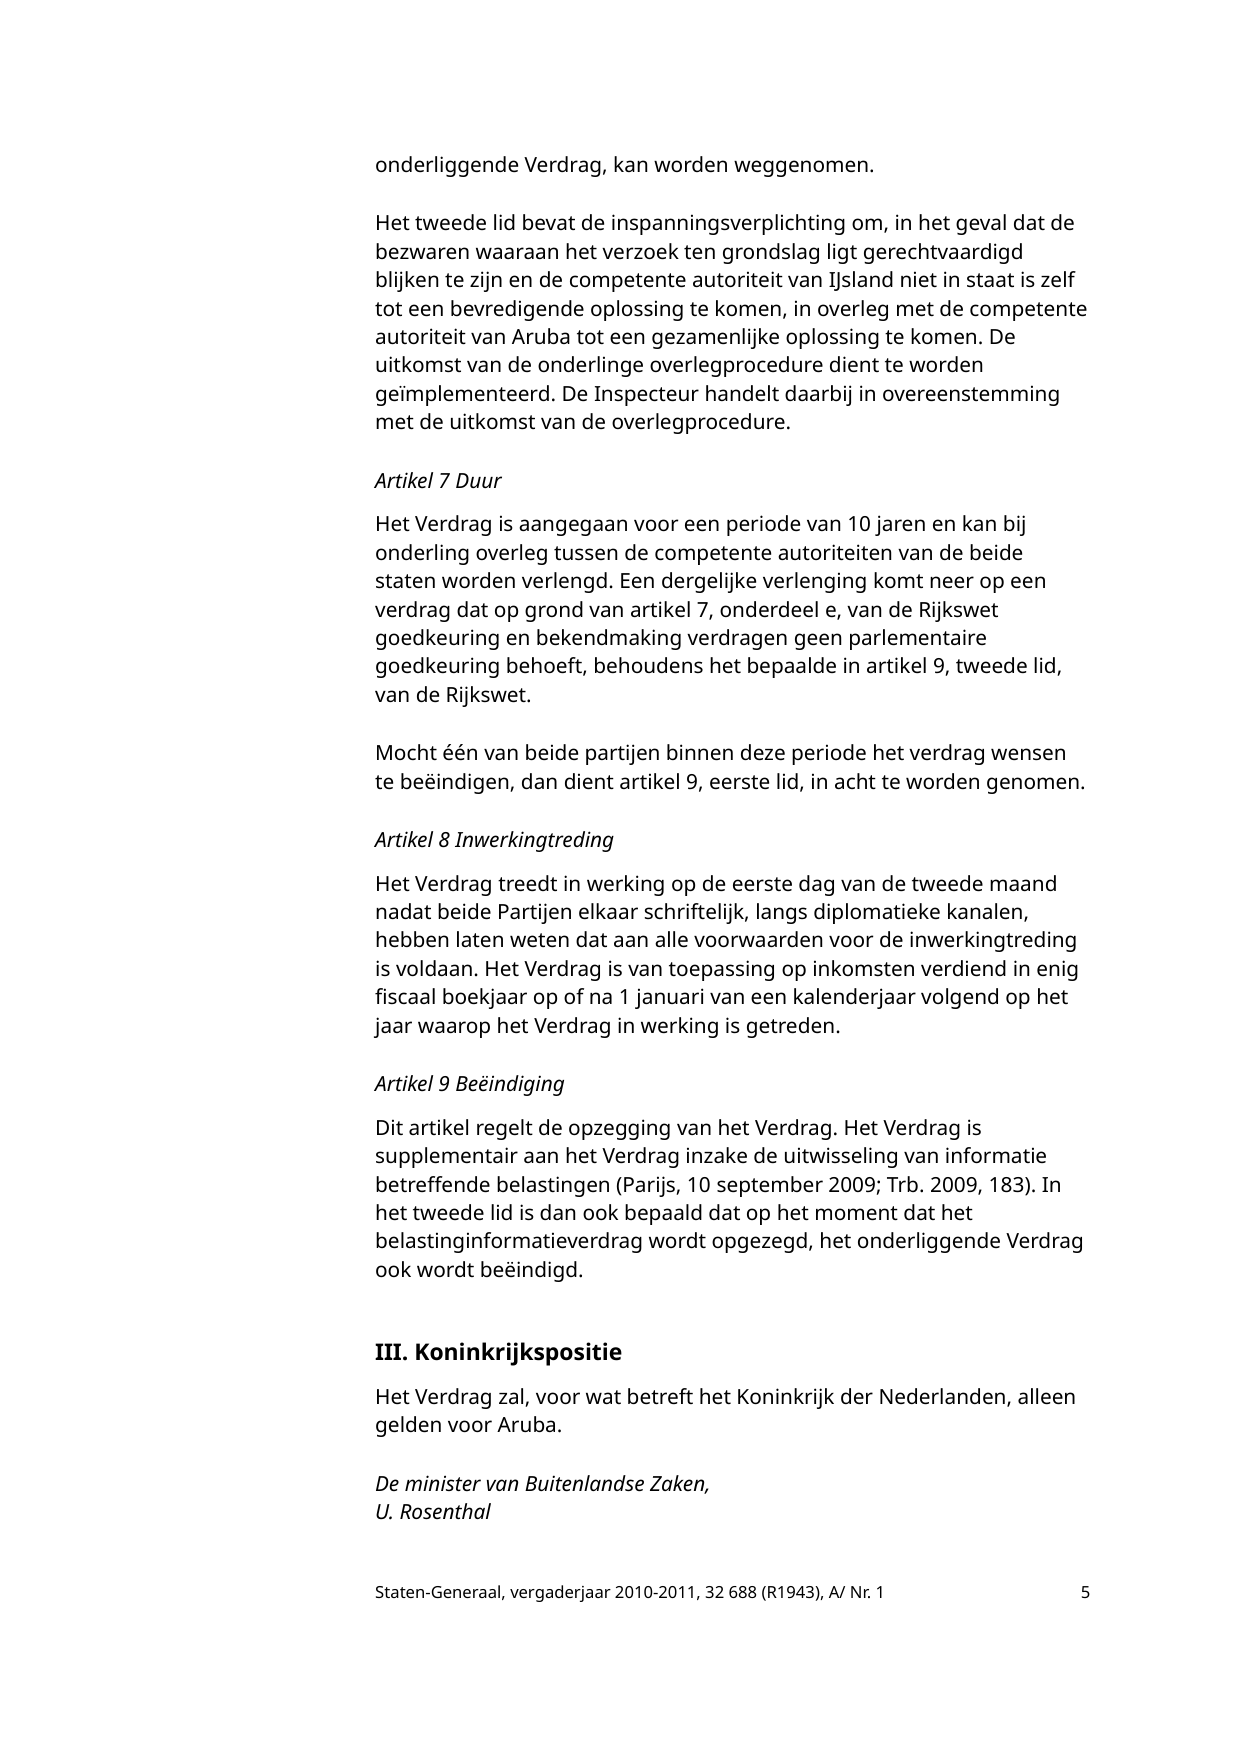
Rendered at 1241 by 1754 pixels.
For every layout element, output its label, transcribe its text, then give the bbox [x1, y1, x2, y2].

text Artikel 7 Duur [375, 466, 1090, 494]
text Dit artikel regelt de opzegging van het Verdrag. Het Verdrag is supplementair aan het Verdrag inzake de uitwisseling van informatie betreffende belastingen (Parijs, 10 september 2009; Trb. 2009, 183). In het tweede lid is dan ook bepaald dat op het moment dat het belastinginformatieverdrag wordt opgezegd, het onderliggende Verdrag ook wordt beëindigd. [375, 1113, 1090, 1283]
subtitle III. Koninkrijkspositie [375, 1336, 1090, 1367]
text U. Rosenthal [375, 1497, 1090, 1526]
text Artikel 8 Inwerkingtreding [375, 825, 1090, 854]
text onderliggende Verdrag, kan worden weggenomen. [375, 150, 1090, 178]
text De minister van Buitenlandse Zaken, [375, 1469, 1090, 1497]
text Het tweede lid bevat de inspanningsverplichting om, in het geval dat de bezwaren waaraan het verzoek ten grondslag ligt gerechtvaardigd blijken te zijn en de competente autoriteit van IJsland niet in staat is zelf tot een bevredigende oplossing te komen, in overleg met de competente autoriteit van Aruba tot een gezamenlijke oplossing te komen. De uitkomst van de onderlinge overlegprocedure dient te worden geïmplementeerd. De Inspecteur handelt daarbij in overeenstemming met de uitkomst van de overlegprocedure. [375, 208, 1090, 436]
text Mocht één van beide partijen binnen deze periode het verdrag wensen te beëindigen, dan dient artikel 9, eerste lid, in acht te worden genomen. [375, 738, 1090, 795]
text Artikel 9 Beëindiging [375, 1069, 1090, 1098]
text Het Verdrag treedt in werking op de eerste dag van de tweede maand nadat beide Partijen elkaar schriftelijk, langs diplomatieke kanalen, hebben laten weten dat aan alle voorwaarden voor de inwerkingtreding is voldaan. Het Verdrag is van toepassing op inkomsten verdiend in enig fiscaal boekjaar op of na 1 januari van een kalenderjaar volgend op het jaar waarop het Verdrag in werking is getreden. [375, 869, 1090, 1039]
text Het Verdrag zal, voor wat betreft het Koninkrijk der Nederlanden, alleen gelden voor Aruba. [375, 1382, 1090, 1439]
text Het Verdrag is aangegaan voor een periode van 10 jaren en kan bij onderling overleg tussen de competente autoriteiten van de beide staten worden verlengd. Een dergelijke verlenging komt neer op een verdrag dat op grond van artikel 7, onderdeel e, van de Rijkswet goedkeuring en bekendmaking verdragen geen parlementaire goedkeuring behoeft, behoudens het bepaalde in artikel 9, tweede lid, van de Rijkswet. [375, 509, 1090, 708]
